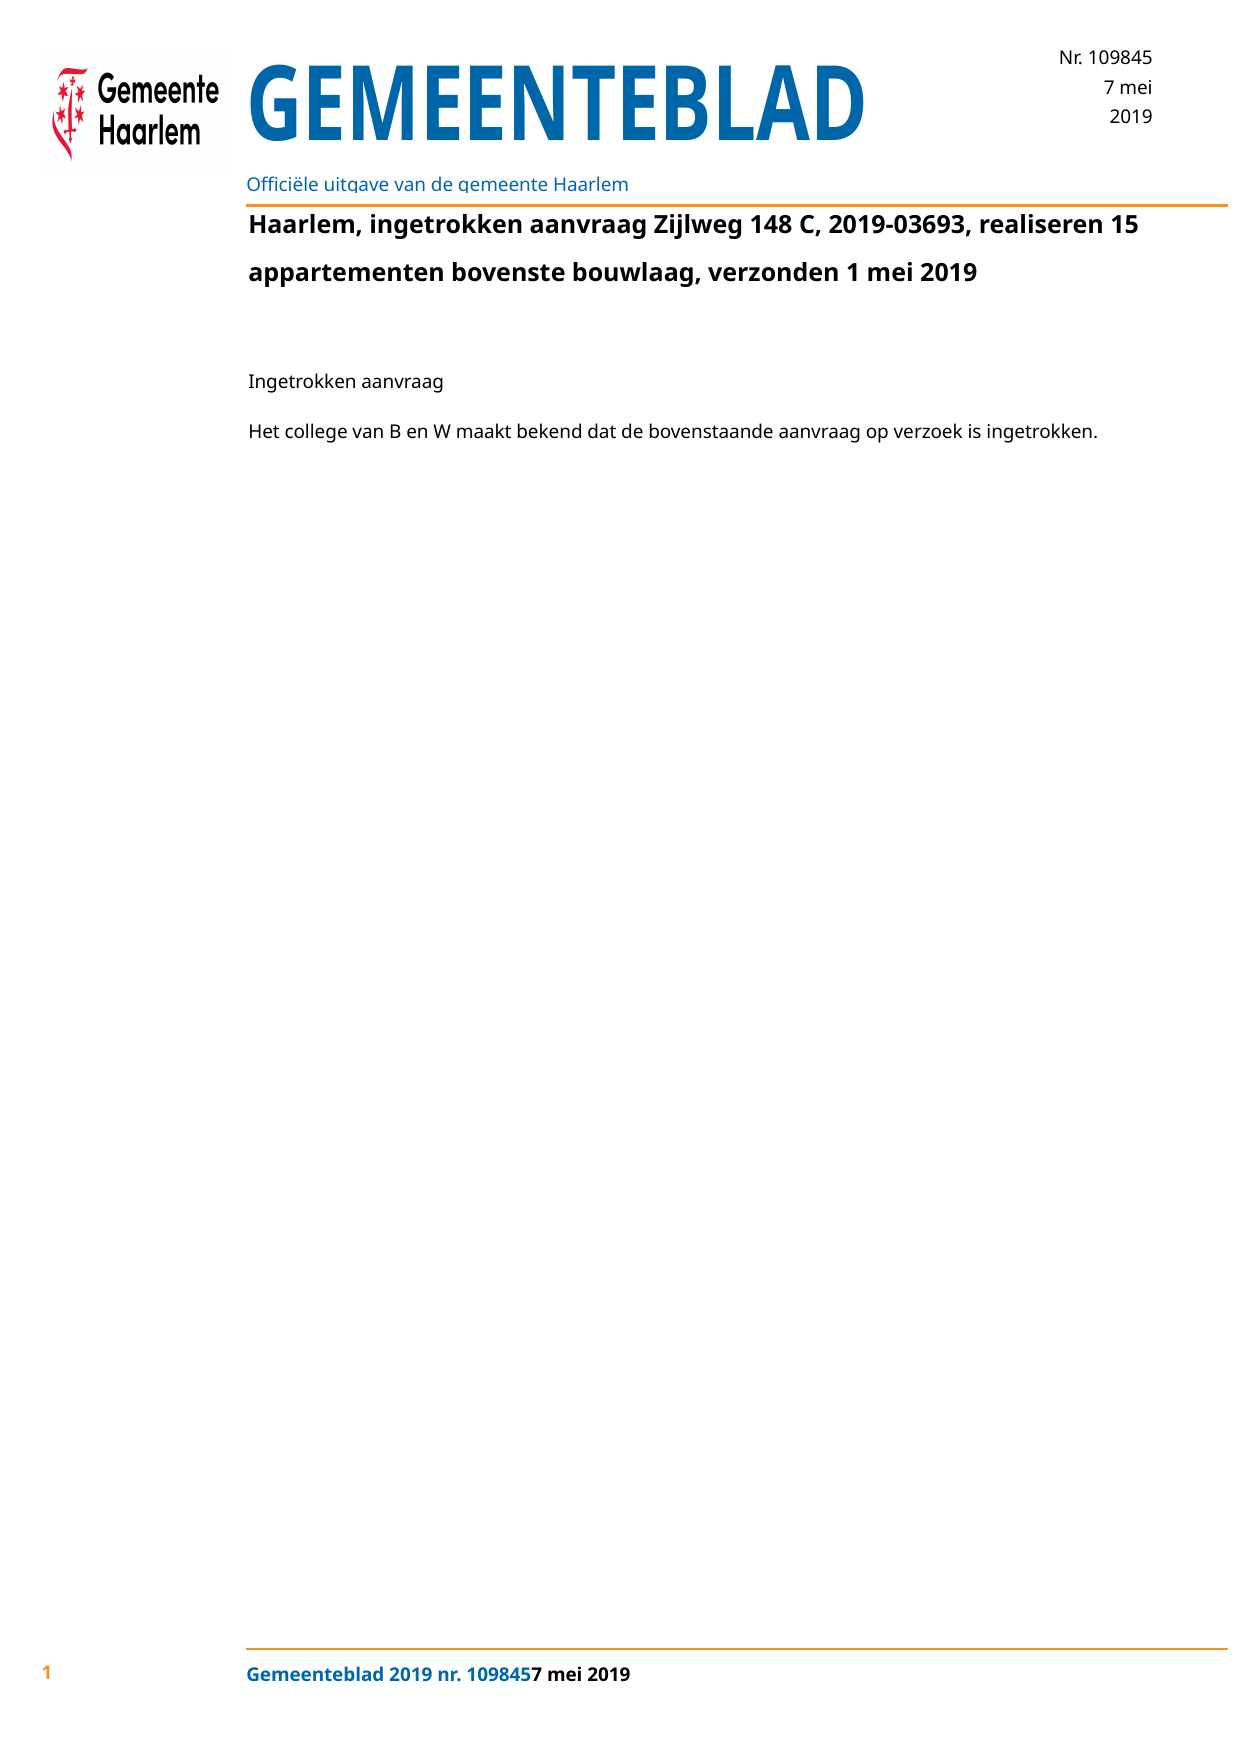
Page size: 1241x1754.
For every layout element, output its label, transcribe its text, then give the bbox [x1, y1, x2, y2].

text Het college van B en W maakt bekend dat de bovenstaande aanvraag op verzoek is ingetrokken. [248, 419, 1152, 444]
text Ingetrokken aanvraag [248, 368, 1152, 394]
text Haarlem, ingetrokken aanvraag Zijlweg 148 C, 2019-03693, realiseren 15 appartementen bovenste bouwlaag, verzonden 1 mei 2019 [248, 207, 1152, 288]
picture [41, 47, 231, 172]
